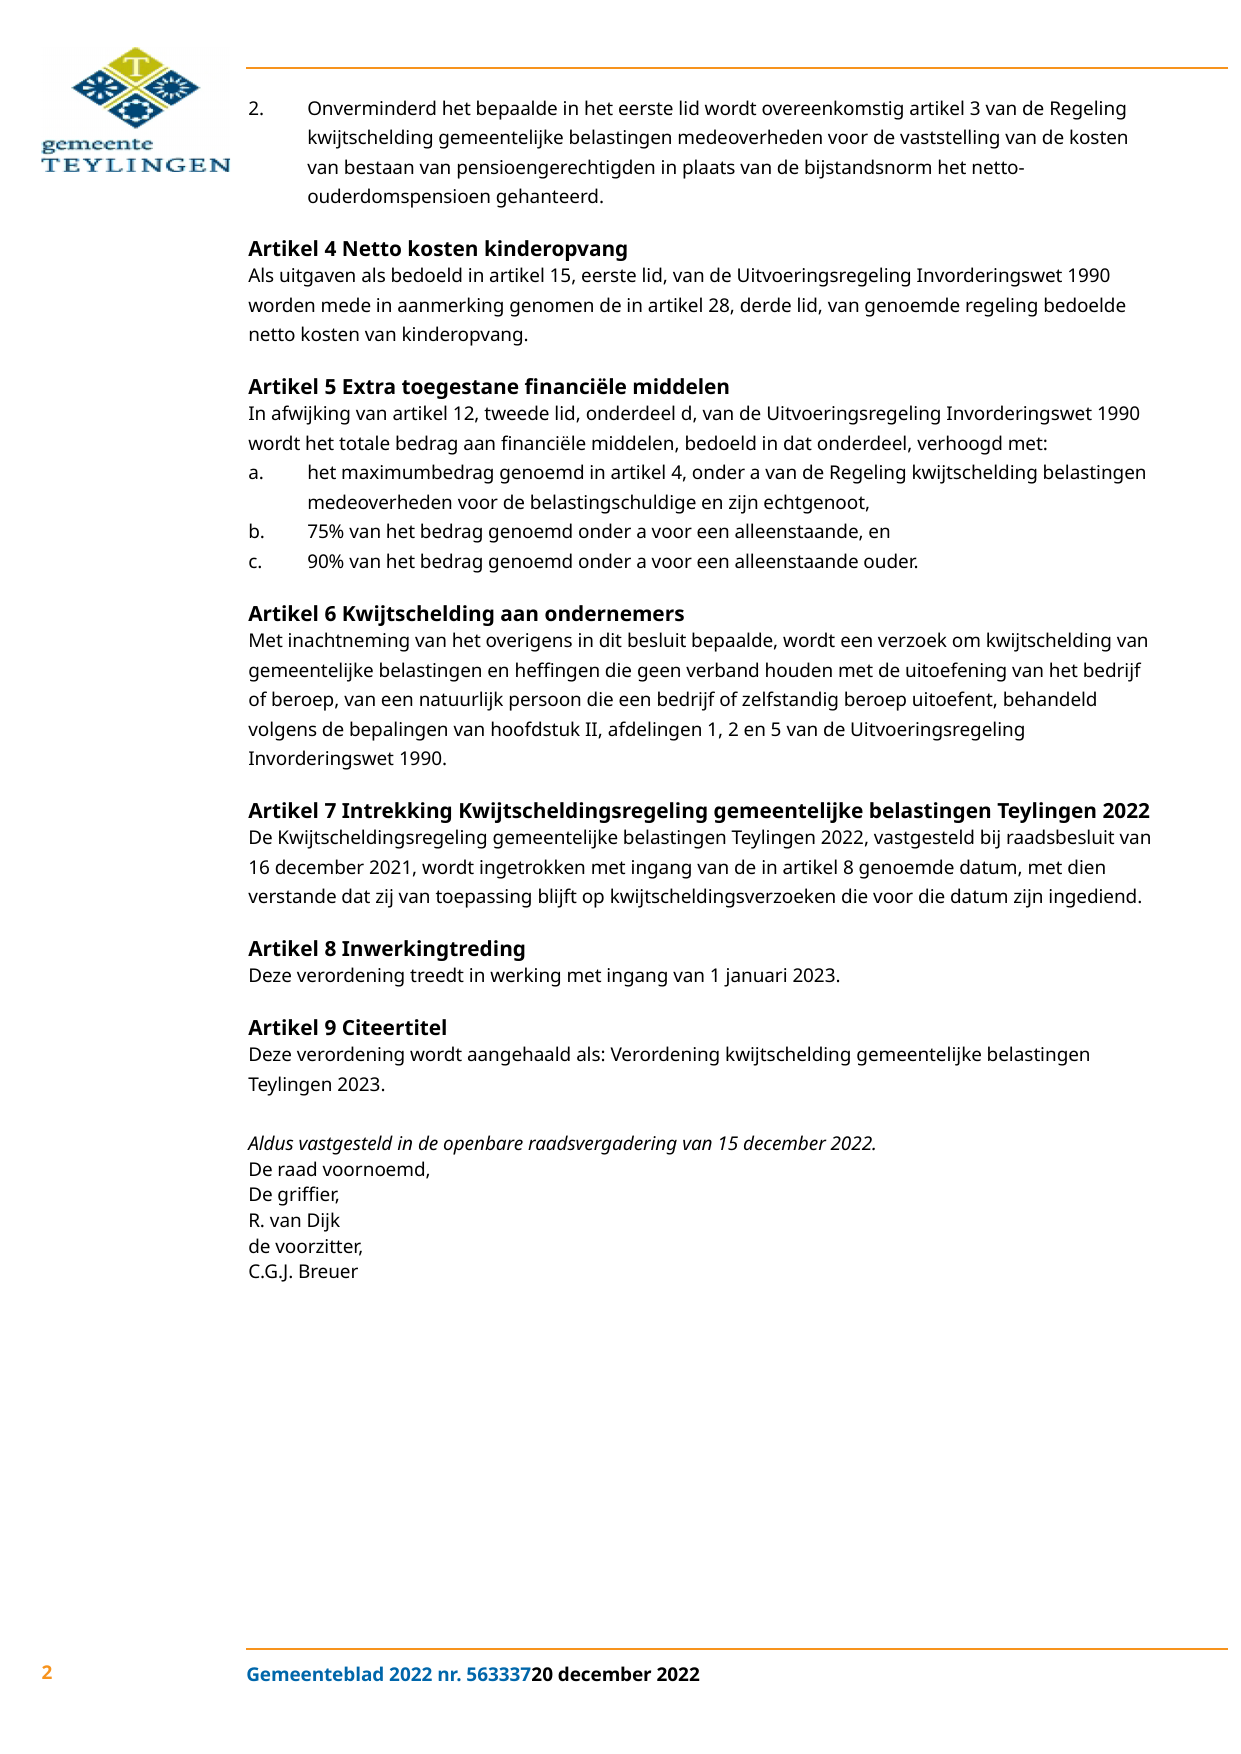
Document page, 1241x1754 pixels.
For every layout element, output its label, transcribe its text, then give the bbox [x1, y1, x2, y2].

text Met inachtneming van het overigens in dit besluit bepaalde, wordt een verzoek om kwijtschelding van gemeentelijke belastingen en heffingen die geen verband houden met de uitoefening van het bedrijf of beroep, van een natuurlijk persoon die een bedrijf of zelfstandig beroep uitoefent, behandeld volgens de bepalingen van hoofdstuk II, afdelingen 1, 2 en 5 van de Uitvoeringsregeling Invorderingswet 1990. [248, 627, 1152, 771]
text R. van Dijk [248, 1207, 1152, 1233]
text Als uitgaven als bedoeld in artikel 15, eerste lid, van de Uitvoeringsregeling Invorderingswet 1990 worden mede in aanmerking genomen de in artikel 28, derde lid, van genoemde regeling bedoelde netto kosten van kinderopvang. [248, 262, 1152, 347]
list Onverminderd het bepaalde in het eerste lid wordt overeenkomstig artikel 3 van de Regeling kwijtschelding gemeentelijke belastingen medeoverheden voor de vaststelling van de kosten van bestaan van pensioengerechtigden in plaats van de bijstandsnorm het netto-ouderdomspensioen gehanteerd. [248, 95, 1152, 209]
list 90% van het bedrag genoemd onder a voor een alleenstaande ouder. [248, 548, 1152, 574]
text de voorzitter, [248, 1233, 1152, 1259]
text Artikel 9 Citeertitel [248, 1013, 1152, 1041]
text De griffier, [248, 1181, 1152, 1207]
text Artikel 4 Netto kosten kinderopvang [248, 234, 1152, 262]
text De raad voornoemd, [248, 1156, 1152, 1181]
text In afwijking van artikel 12, tweede lid, onderdeel d, van de Uitvoeringsregeling Invorderingswet 1990 wordt het totale bedrag aan financiële middelen, bedoeld in dat onderdeel, verhoogd met: [248, 400, 1152, 456]
text Deze verordening wordt aangehaald als: Verordening kwijtschelding gemeentelijke belastingen Teylingen 2023. [248, 1041, 1152, 1097]
list 75% van het bedrag genoemd onder a voor een alleenstaande, en [248, 519, 1152, 544]
text Artikel 6 Kwijtschelding aan ondernemers [248, 599, 1152, 627]
picture [41, 47, 231, 172]
text Artikel 5 Extra toegestane financiële middelen [248, 372, 1152, 400]
text Deze verordening treedt in werking met ingang van 1 januari 2023. [248, 962, 1152, 988]
text C.G.J. Breuer [248, 1259, 1152, 1284]
text Artikel 8 Inwerkingtreding [248, 934, 1152, 962]
text Artikel 7 Intrekking Kwijtscheldingsregeling gemeentelijke belastingen Teylingen 2022 [248, 796, 1152, 824]
text Aldus vastgesteld in de openbare raadsvergadering van 15 december 2022. [248, 1130, 1152, 1156]
text De Kwijtscheldingsregeling gemeentelijke belastingen Teylingen 2022, vastgesteld bij raadsbesluit van 16 december 2021, wordt ingetrokken met ingang van de in artikel 8 genoemde datum, met dien verstande dat zij van toepassing blijft op kwijtscheldingsverzoeken die voor die datum zijn ingediend. [248, 824, 1152, 909]
list het maximumbedrag genoemd in artikel 4, onder a van de Regeling kwijtschelding belastingen medeoverheden voor de belastingschuldige en zijn echtgenoot, [248, 459, 1152, 515]
